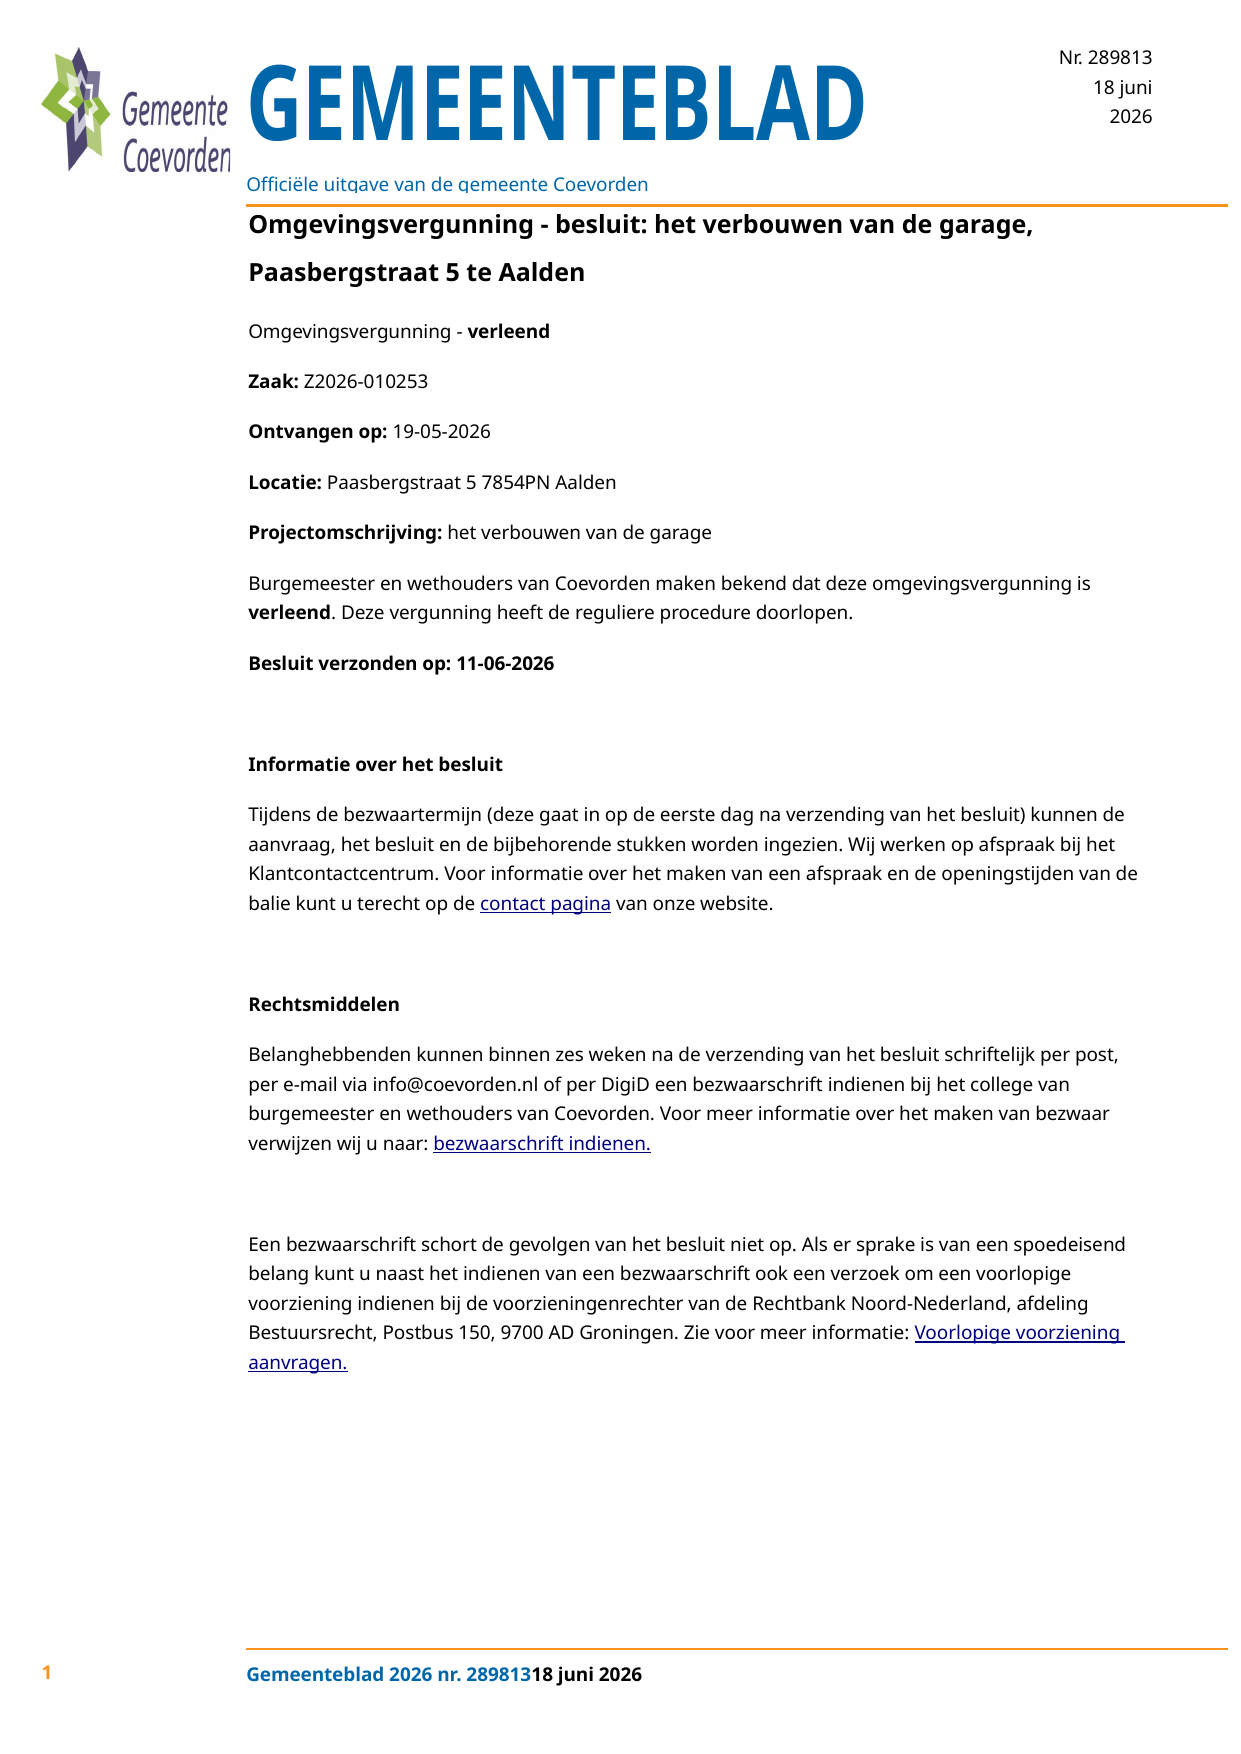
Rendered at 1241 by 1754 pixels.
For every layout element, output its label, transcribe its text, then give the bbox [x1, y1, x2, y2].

text Burgemeester en wethouders van Coevorden maken bekend dat deze omgevingsvergunning is verleend. Deze vergunning heeft de reguliere procedure doorlopen. [248, 570, 1152, 625]
text Besluit verzonden op: 11-06-2026 [248, 650, 1152, 676]
text Ontvangen op: 19-05-2026 [248, 419, 1152, 444]
text Projectomschrijving: het verbouwen van de garage [248, 519, 1152, 545]
text Belanghebbenden kunnen binnen zes weken na de verzending van het besluit schriftelijk per post, per e-mail via info@coevorden.nl of per DigiD een bezwaarschrift indienen bij het college van burgemeester en wethouders van Coevorden. Voor meer informatie over het maken van bezwaar verwijzen wij u naar: bezwaarschrift indienen. [248, 1041, 1152, 1156]
text Informatie over het besluit [248, 751, 1152, 777]
text Zaak: Z2026-010253 [248, 368, 1152, 394]
text Een bezwaarschrift schort de gevolgen van het besluit niet op. Als er sprake is van een spoedeisend belang kunt u naast het indienen van een bezwaarschrift ook een verzoek om een voorlopige voorziening indienen bij de voorzieningenrechter van de Rechtbank Noord-Nederland, afdeling Bestuursrecht, Postbus 150, 9700 AD Groningen. Zie voor meer informatie: Voorlopige voorziening aanvragen. [248, 1231, 1152, 1375]
picture [41, 47, 231, 172]
text Omgevingsvergunning - verleend [248, 318, 1152, 344]
text Rechtsmiddelen [248, 991, 1152, 1017]
text Omgevingsvergunning - besluit: het verbouwen van de garage, Paasbergstraat 5 te Aalden [248, 207, 1152, 288]
text Locatie: Paasbergstraat 5 7854PN Aalden [248, 469, 1152, 495]
text Tijdens de bezwaartermijn (deze gaat in op de eerste dag na verzending van het besluit) kunnen de aanvraag, het besluit en de bijbehorende stukken worden ingezien. Wij werken op afspraak bij het Klantcontactcentrum. Voor informatie over het maken van een afspraak en de openingstijden van de balie kunt u terecht op de contact pagina van onze website. [248, 801, 1152, 916]
